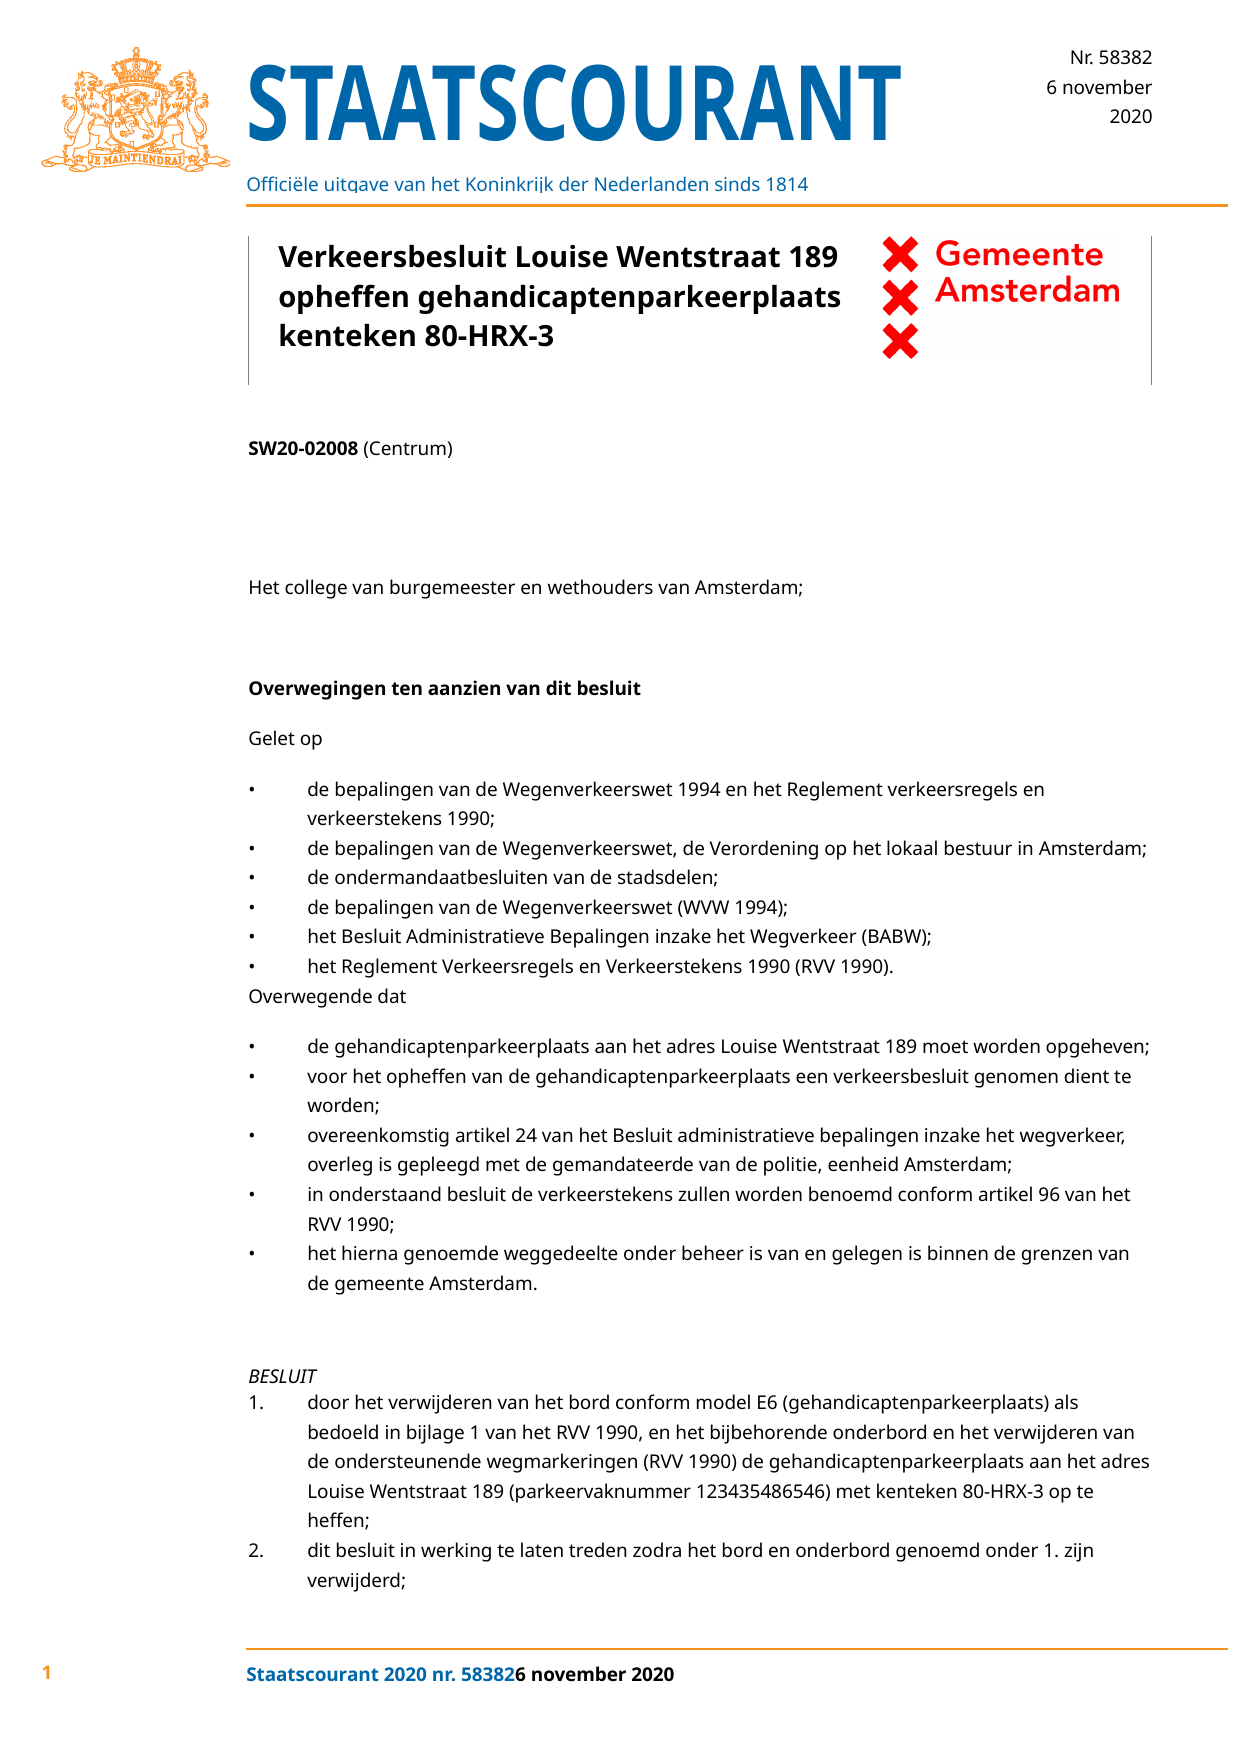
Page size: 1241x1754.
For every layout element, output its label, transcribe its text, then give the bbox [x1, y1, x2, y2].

table_header [850, 236, 1151, 385]
list door het verwijderen van het bord conform model E6 (gehandicaptenparkeerplaats) als bedoeld in bijlage 1 van het RVV 1990, en het bijbehorende onderbord en het verwijderen van de ondersteunende wegmarkeringen (RVV 1990) de gehandicaptenparkeerplaats aan het adres Louise Wentstraat 189 (parkeervaknummer 123435486546) met kenteken 80-HRX-3 op te heffen; [248, 1389, 1152, 1533]
table_header Verkeersbesluit Louise Wentstraat 189 opheffen gehandicaptenparkeerplaats kenteken 80-HRX-3 [249, 236, 850, 385]
picture [41, 47, 231, 172]
list het Besluit Administratieve Bepalingen inzake het Wegverkeer (BABW); [248, 924, 1152, 949]
list de bepalingen van de Wegenverkeerswet (WVW 1994); [248, 894, 1152, 920]
list overeenkomstig artikel 24 van het Besluit administratieve bepalingen inzake het wegverkeer, overleg is gepleegd met de gemandateerde van de politie, eenheid Amsterdam; [248, 1122, 1152, 1177]
list het hierna genoemde weggedeelte onder beheer is van en gelegen is binnen de grenzen van de gemeente Amsterdam. [248, 1240, 1152, 1296]
text Gelet op [248, 725, 1152, 751]
list in onderstaand besluit de verkeerstekens zullen worden benoemd conform artikel 96 van het RVV 1990; [248, 1181, 1152, 1237]
list het Reglement Verkeersregels en Verkeerstekens 1990 (RVV 1990). [248, 953, 1152, 979]
text SW20-02008 (Centrum) [248, 435, 1152, 461]
list dit besluit in werking te laten treden zodra het bord en onderbord genoemd onder 1. zijn verwijderd; [248, 1537, 1152, 1592]
list de ondermandaatbesluiten van de stadsdelen; [248, 864, 1152, 890]
list de bepalingen van de Wegenverkeerswet 1994 en het Reglement verkeersregels en verkeerstekens 1990; [248, 776, 1152, 831]
list de bepalingen van de Wegenverkeerswet, de Verordening op het lokaal bestuur in Amsterdam; [248, 835, 1152, 861]
list voor het opheffen van de gehandicaptenparkeerplaats een verkeersbesluit genomen dient te worden; [248, 1063, 1152, 1118]
text BESLUIT [248, 1363, 1152, 1389]
picture [882, 236, 1119, 359]
text Het college van burgemeester en wethouders van Amsterdam; [248, 574, 1152, 600]
text Overwegingen ten aanzien van dit besluit [248, 675, 1152, 701]
text Overwegende dat [248, 983, 1152, 1009]
list de gehandicaptenparkeerplaats aan het adres Louise Wentstraat 189 moet worden opgeheven; [248, 1033, 1152, 1059]
